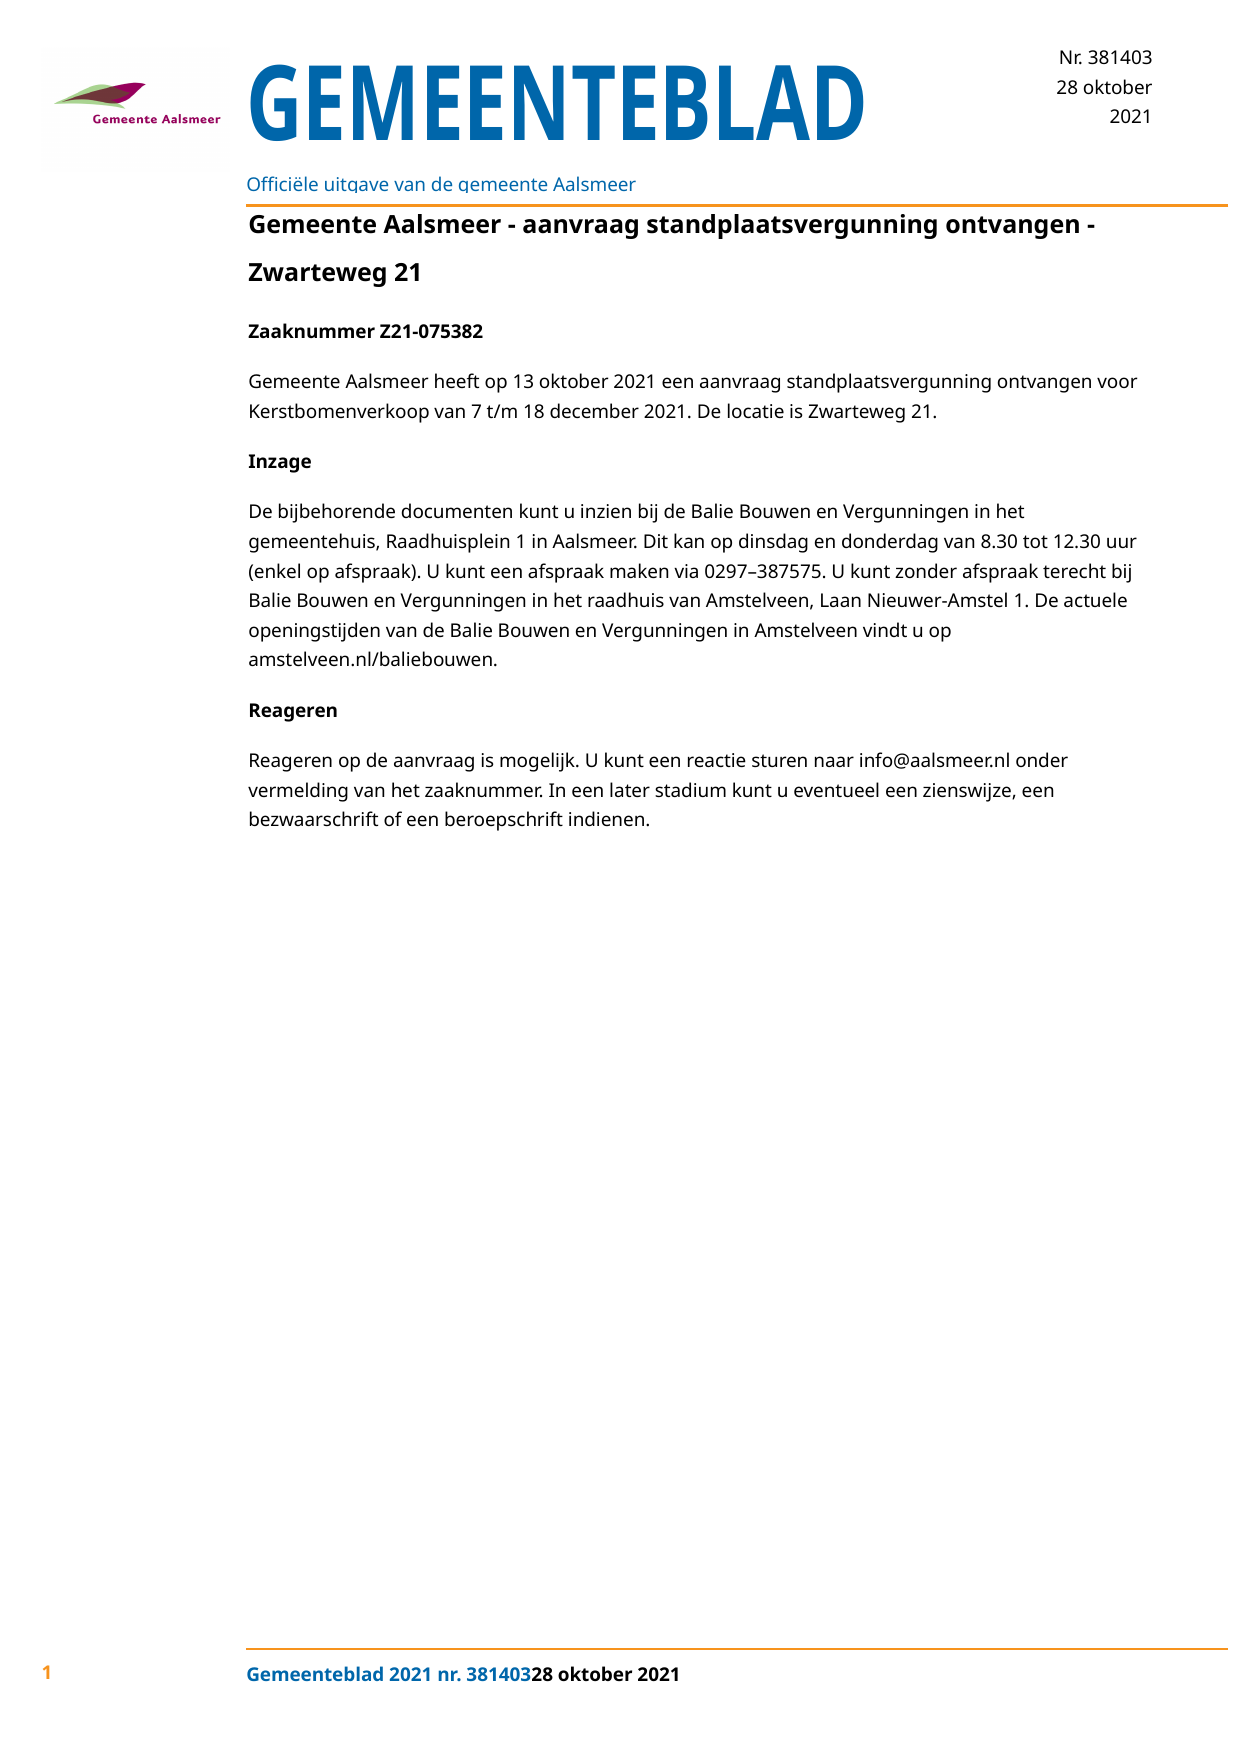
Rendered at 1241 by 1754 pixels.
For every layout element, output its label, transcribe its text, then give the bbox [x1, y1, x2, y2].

text Gemeente Aalsmeer heeft op 13 oktober 2021 een aanvraag standplaatsvergunning ontvangen voor Kerstbomenverkoop van 7 t/m 18 december 2021. De locatie is Zwarteweg 21. [248, 368, 1152, 424]
picture [41, 47, 231, 172]
text Gemeente Aalsmeer - aanvraag standplaatsvergunning ontvangen - Zwarteweg 21 [248, 207, 1152, 288]
text Reageren op de aanvraag is mogelijk. U kunt een reactie sturen naar info@aalsmeer.nl onder vermelding van het zaaknummer. In een later stadium kunt u eventueel een zienswijze, een bezwaarschrift of een beroepschrift indienen. [248, 747, 1152, 832]
text Inzage [248, 448, 1152, 474]
text Zaaknummer Z21-075382 [248, 318, 1152, 344]
text De bijbehorende documenten kunt u inzien bij de Balie Bouwen en Vergunningen in het gemeentehuis, Raadhuisplein 1 in Aalsmeer. Dit kan op dinsdag en donderdag van 8.30 tot 12.30 uur (enkel op afspraak). U kunt een afspraak maken via 0297–387575. U kunt zonder afspraak terecht bij Balie Bouwen en Vergunningen in het raadhuis van Amstelveen, Laan Nieuwer-Amstel 1. De actuele openingstijden van de Balie Bouwen en Vergunningen in Amstelveen vindt u op amstelveen.nl/baliebouwen. [248, 499, 1152, 672]
text Reageren [248, 697, 1152, 723]
